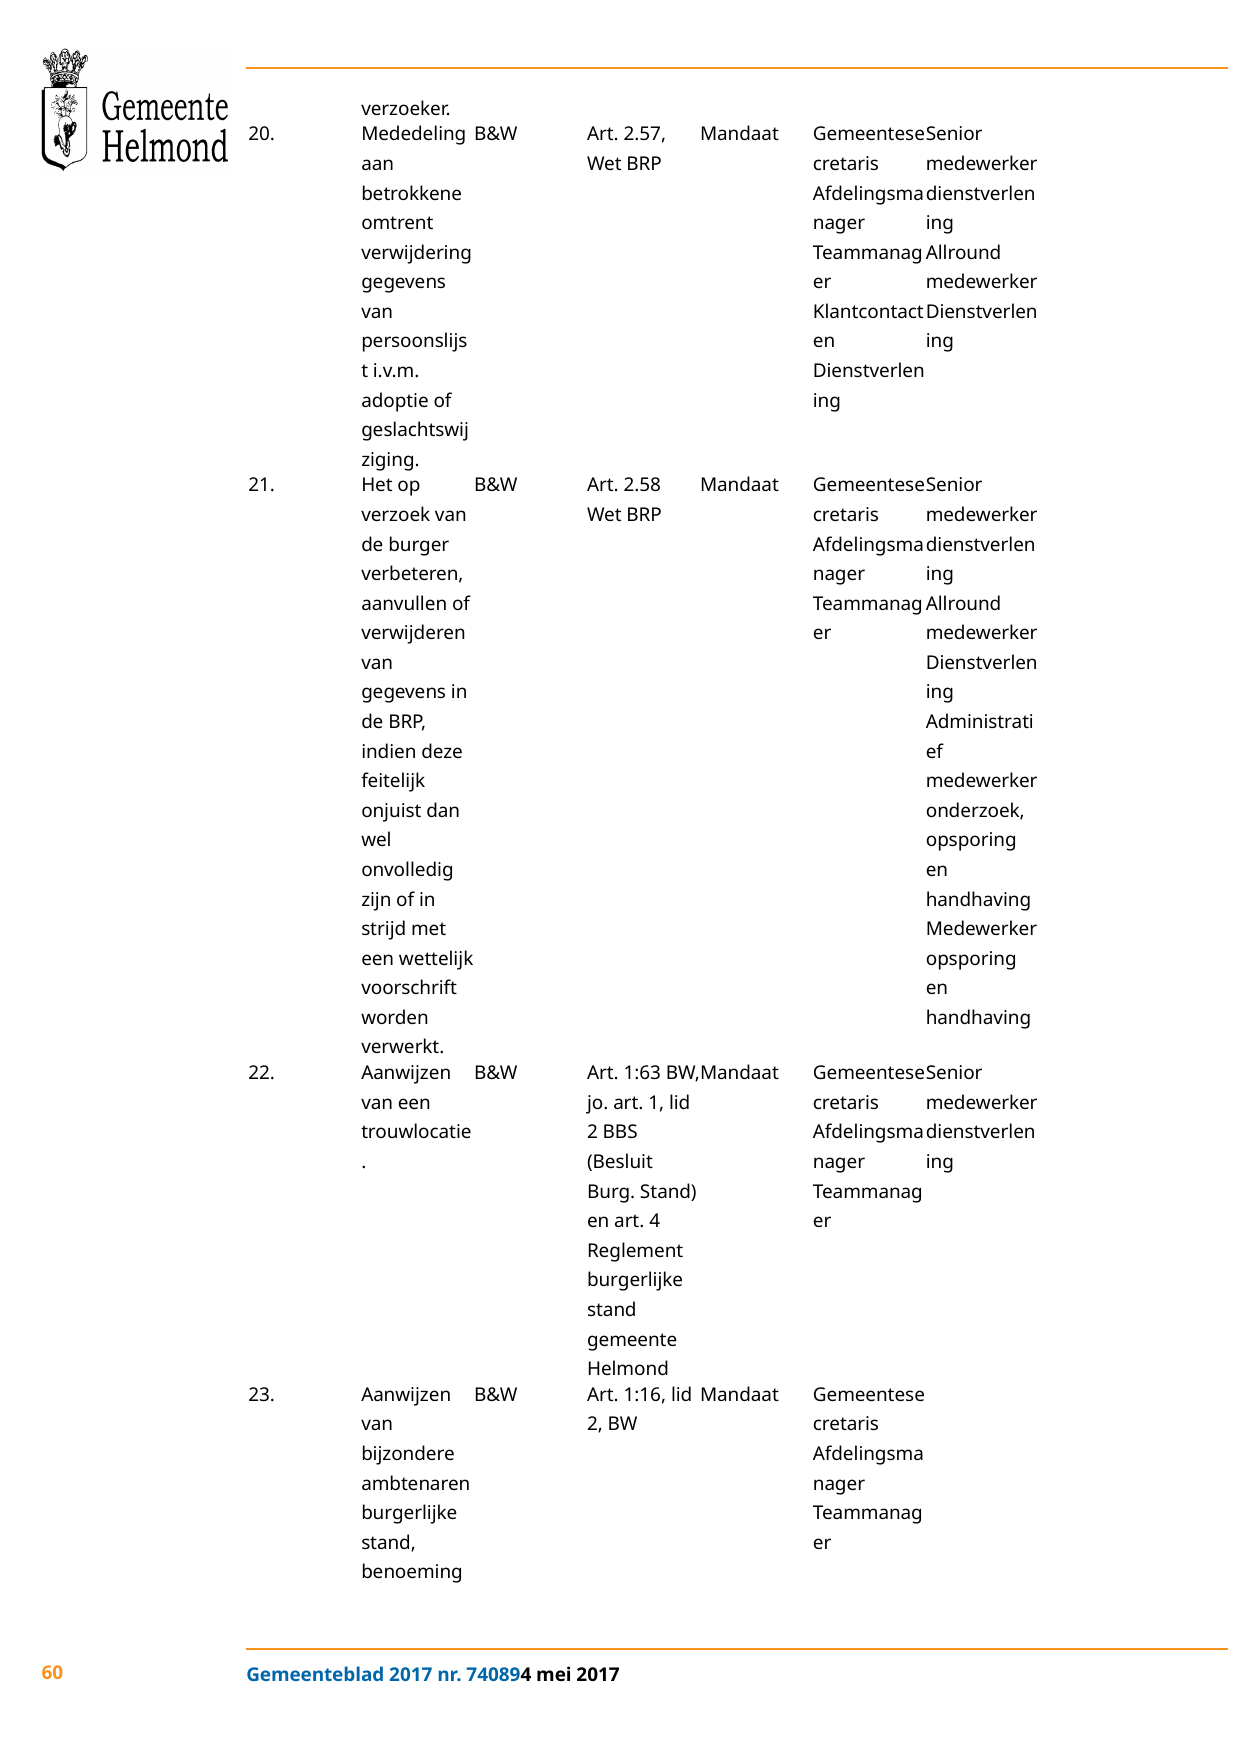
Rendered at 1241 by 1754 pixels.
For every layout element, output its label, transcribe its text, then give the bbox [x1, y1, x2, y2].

table_cell [1039, 1381, 1152, 1584]
table_cell [248, 95, 361, 121]
table_cell Mandaat [700, 1060, 813, 1381]
table_cell Art. 1:16, lid 2, BW [587, 1381, 700, 1584]
table_cell Mandaat [700, 1381, 813, 1584]
table_cell Mededeling aan betrokkene omtrent verwijdering gegevens van persoonslijst i.v.m. adoptie of geslachtswijziging. [361, 121, 474, 472]
table_cell Senior medewerker dienstverlening Allround medewerker Dienstverlening [926, 121, 1038, 472]
table_cell Mandaat [700, 472, 813, 1059]
table_cell [926, 95, 1038, 121]
table_cell [1039, 1060, 1152, 1381]
table_cell Het op verzoek van de burger verbeteren, aanvullen of verwijderen van gegevens in de BRP, indien deze feitelijk onjuist dan wel onvolledig zijn of in strijd met een wettelijk voorschrift worden verwerkt. [361, 472, 474, 1059]
table_cell Art. 2.57, Wet BRP [587, 121, 700, 472]
table_cell 20. [248, 121, 361, 472]
table_cell Art. 2.58 Wet BRP [587, 472, 700, 1059]
table_cell [813, 95, 926, 121]
table_cell Gemeentesecretaris Afdelingsmanager Teammanager [813, 1381, 926, 1584]
table_cell [700, 95, 813, 121]
table_cell B&W [474, 472, 587, 1059]
table_cell [926, 1381, 1038, 1584]
table_cell [1039, 95, 1152, 121]
table_cell B&W [474, 121, 587, 472]
table_cell verzoeker. [361, 95, 474, 121]
table_cell Aanwijzen van een trouwlocatie. [361, 1060, 474, 1381]
table_cell [1039, 121, 1152, 472]
table_cell Senior medewerker dienstverlening [926, 1060, 1038, 1381]
table_cell Gemeentesecretaris Afdelingsmanager Teammanager [813, 1060, 926, 1381]
table_cell 22. [248, 1060, 361, 1381]
table_cell Gemeentesecretaris Afdelingsmanager Teammanager [813, 472, 926, 1059]
table_cell B&W [474, 1381, 587, 1584]
table_cell Gemeentesecretaris Afdelingsmanager Teammanager Klantcontact en Dienstverlening [813, 121, 926, 472]
table_cell 21. [248, 472, 361, 1059]
table_cell [1039, 472, 1152, 1059]
table_cell Senior medewerker dienstverlening Allround medewerker Dienstverlening Administratief medewerker onderzoek, opsporing en handhaving Medewerker opsporing en handhaving [926, 472, 1038, 1059]
table_cell Art. 1:63 BW, jo. art. 1, lid 2 BBS (Besluit Burg. Stand) en art. 4 Reglement burgerlijke stand gemeente Helmond [587, 1060, 700, 1381]
table_cell 23. [248, 1381, 361, 1584]
table_cell B&W [474, 1060, 587, 1381]
table_cell Mandaat [700, 121, 813, 472]
picture [41, 47, 231, 172]
table_cell [474, 95, 587, 121]
table_cell Aanwijzen van bijzondere ambtenaren burgerlijke stand, benoeming [361, 1381, 474, 1584]
table_cell [587, 95, 700, 121]
